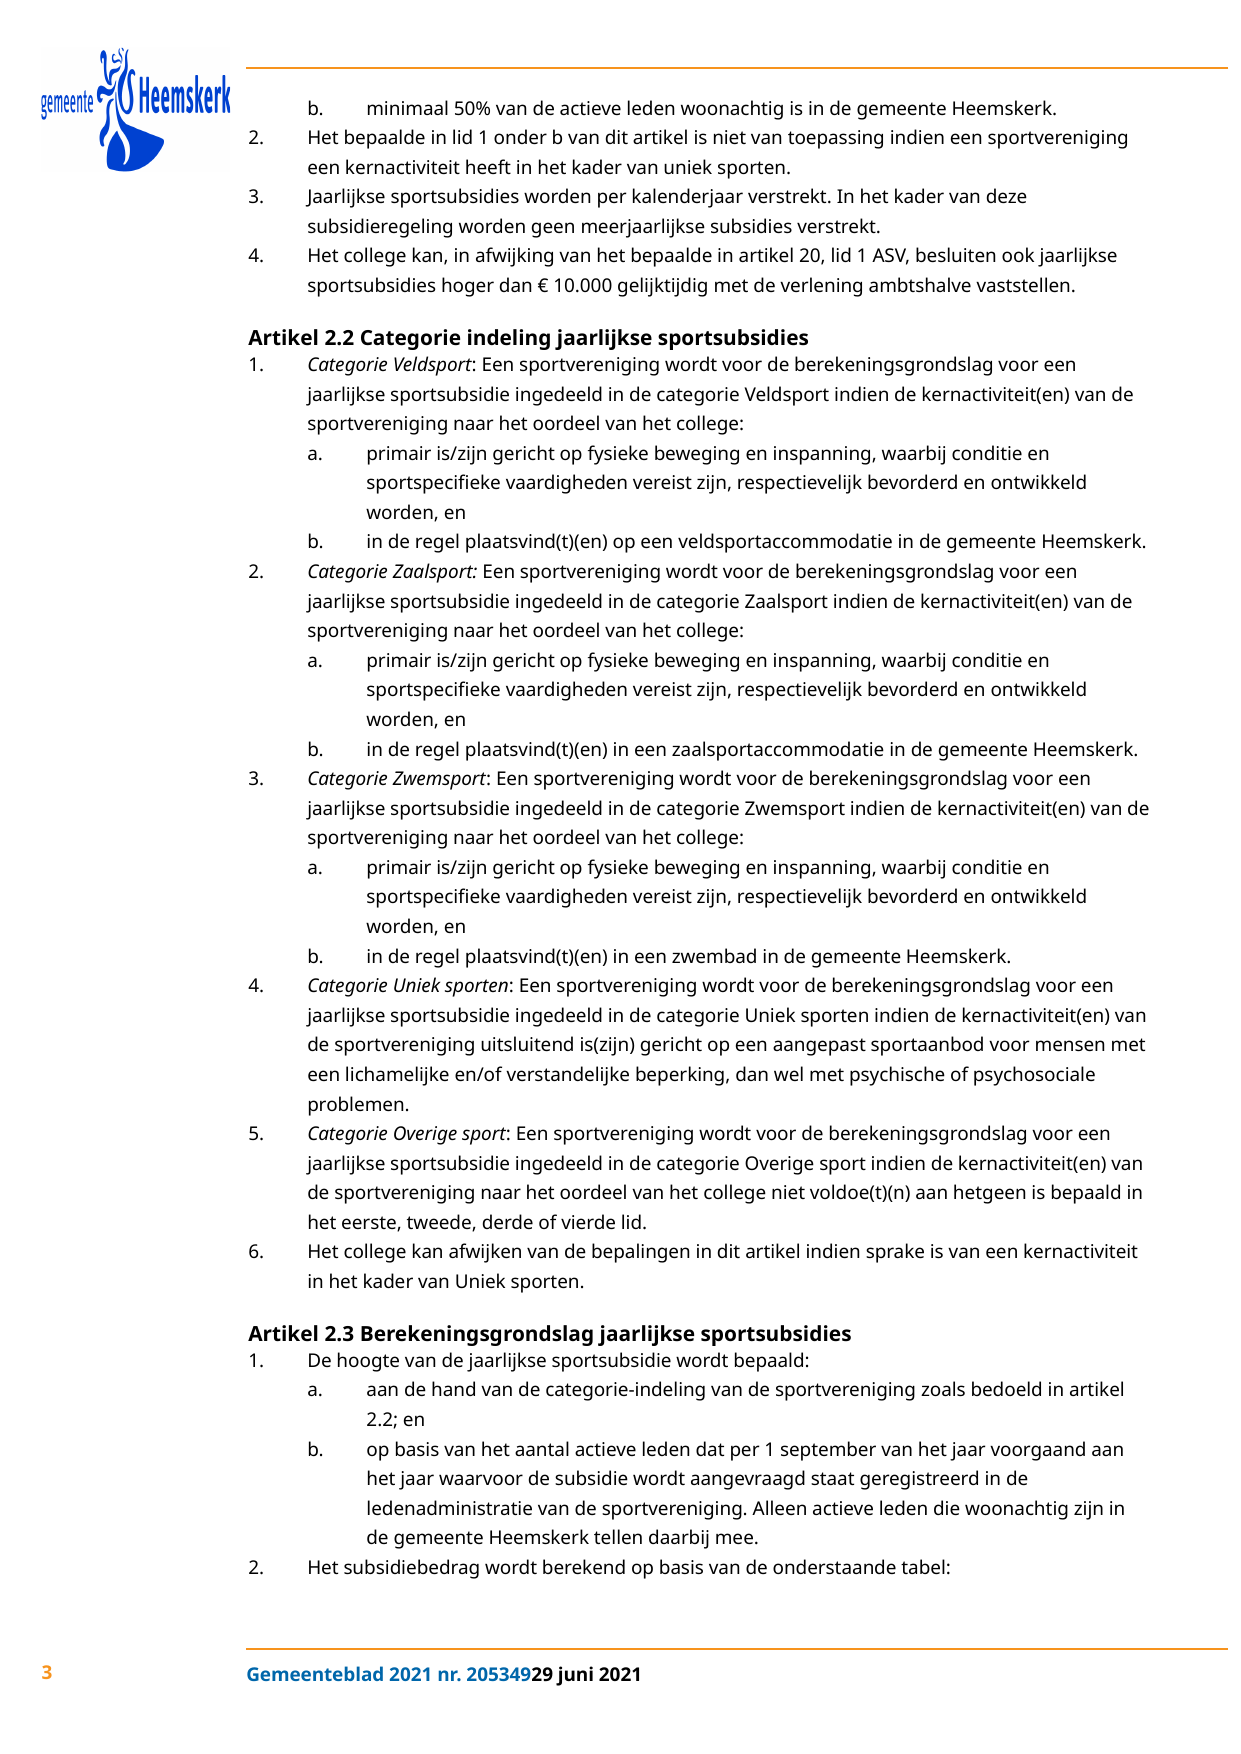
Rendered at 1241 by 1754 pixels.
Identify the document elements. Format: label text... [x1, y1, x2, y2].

list Categorie Zwemsport: Een sportvereniging wordt voor de berekeningsgrondslag voor een jaarlijkse sportsubsidie ingedeeld in de categorie Zwemsport indien de kernactiviteit(en) van de sportvereniging naar het oordeel van het college: [248, 765, 1152, 850]
list Categorie Uniek sporten: Een sportvereniging wordt voor de berekeningsgrondslag voor een jaarlijkse sportsubsidie ingedeeld in de categorie Uniek sporten indien de kernactiviteit(en) van de sportvereniging uitsluitend is(zijn) gericht op een aangepast sportaanbod voor mensen met een lichamelijke en/of verstandelijke beperking, dan wel met psychische of psychosociale problemen. [248, 972, 1152, 1116]
text Artikel 2.3 Berekeningsgrondslag jaarlijkse sportsubsidies [248, 1319, 1152, 1347]
list Het college kan afwijken van de bepalingen in dit artikel indien sprake is van een kernactiviteit in het kader van Uniek sporten. [248, 1239, 1152, 1294]
list primair is/zijn gericht op fysieke beweging en inspanning, waarbij conditie en sportspecifieke vaardigheden vereist zijn, respectievelijk bevorderd en ontwikkeld worden, en [307, 440, 1152, 525]
list primair is/zijn gericht op fysieke beweging en inspanning, waarbij conditie en sportspecifieke vaardigheden vereist zijn, respectievelijk bevorderd en ontwikkeld worden, en [307, 647, 1152, 732]
list Categorie Overige sport: Een sportvereniging wordt voor de berekeningsgrondslag voor een jaarlijkse sportsubsidie ingedeeld in de categorie Overige sport indien de kernactiviteit(en) van de sportvereniging naar het oordeel van het college niet voldoe(t)(n) aan hetgeen is bepaald in het eerste, tweede, derde of vierde lid. [248, 1120, 1152, 1235]
list Categorie Veldsport: Een sportvereniging wordt voor de berekeningsgrondslag voor een jaarlijkse sportsubsidie ingedeeld in de categorie Veldsport indien de kernactiviteit(en) van de sportvereniging naar het oordeel van het college: [248, 351, 1152, 436]
list primair is/zijn gericht op fysieke beweging en inspanning, waarbij conditie en sportspecifieke vaardigheden vereist zijn, respectievelijk bevorderd en ontwikkeld worden, en [307, 854, 1152, 939]
list in de regel plaatsvind(t)(en) op een veldsportaccommodatie in de gemeente Heemskerk. [307, 529, 1152, 554]
text Artikel 2.2 Categorie indeling jaarlijkse sportsubsidies [248, 323, 1152, 351]
list aan de hand van de categorie-indeling van de sportvereniging zoals bedoeld in artikel 2.2; en [307, 1377, 1152, 1432]
list in de regel plaatsvind(t)(en) in een zwembad in de gemeente Heemskerk. [307, 943, 1152, 968]
list op basis van het aantal actieve leden dat per 1 september van het jaar voorgaand aan het jaar waarvoor de subsidie wordt aangevraagd staat geregistreerd in de ledenadministratie van de sportvereniging. Alleen actieve leden die woonachtig zijn in de gemeente Heemskerk tellen daarbij mee. [307, 1436, 1152, 1550]
list Het subsidiebedrag wordt berekend op basis van de onderstaande tabel: [248, 1554, 1152, 1580]
list Het bepaalde in lid 1 onder b van dit artikel is niet van toepassing indien een sportvereniging een kernactiviteit heeft in het kader van uniek sporten. [248, 124, 1152, 180]
picture [41, 47, 231, 172]
list in de regel plaatsvind(t)(en) in een zaalsportaccommodatie in de gemeente Heemskerk. [307, 736, 1152, 761]
list minimaal 50% van de actieve leden woonachtig is in de gemeente Heemskerk. [307, 95, 1152, 121]
list Jaarlijkse sportsubsidies worden per kalenderjaar verstrekt. In het kader van deze subsidieregeling worden geen meerjaarlijkse subsidies verstrekt. [248, 183, 1152, 239]
list Het college kan, in afwijking van het bepaalde in artikel 20, lid 1 ASV, besluiten ook jaarlijkse sportsubsidies hoger dan € 10.000 gelijktijdig met de verlening ambtshalve vaststellen. [248, 243, 1152, 298]
list Categorie Zaalsport: Een sportvereniging wordt voor de berekeningsgrondslag voor een jaarlijkse sportsubsidie ingedeeld in de categorie Zaalsport indien de kernactiviteit(en) van de sportvereniging naar het oordeel van het college: [248, 558, 1152, 643]
list De hoogte van de jaarlijkse sportsubsidie wordt bepaald: [248, 1347, 1152, 1373]
